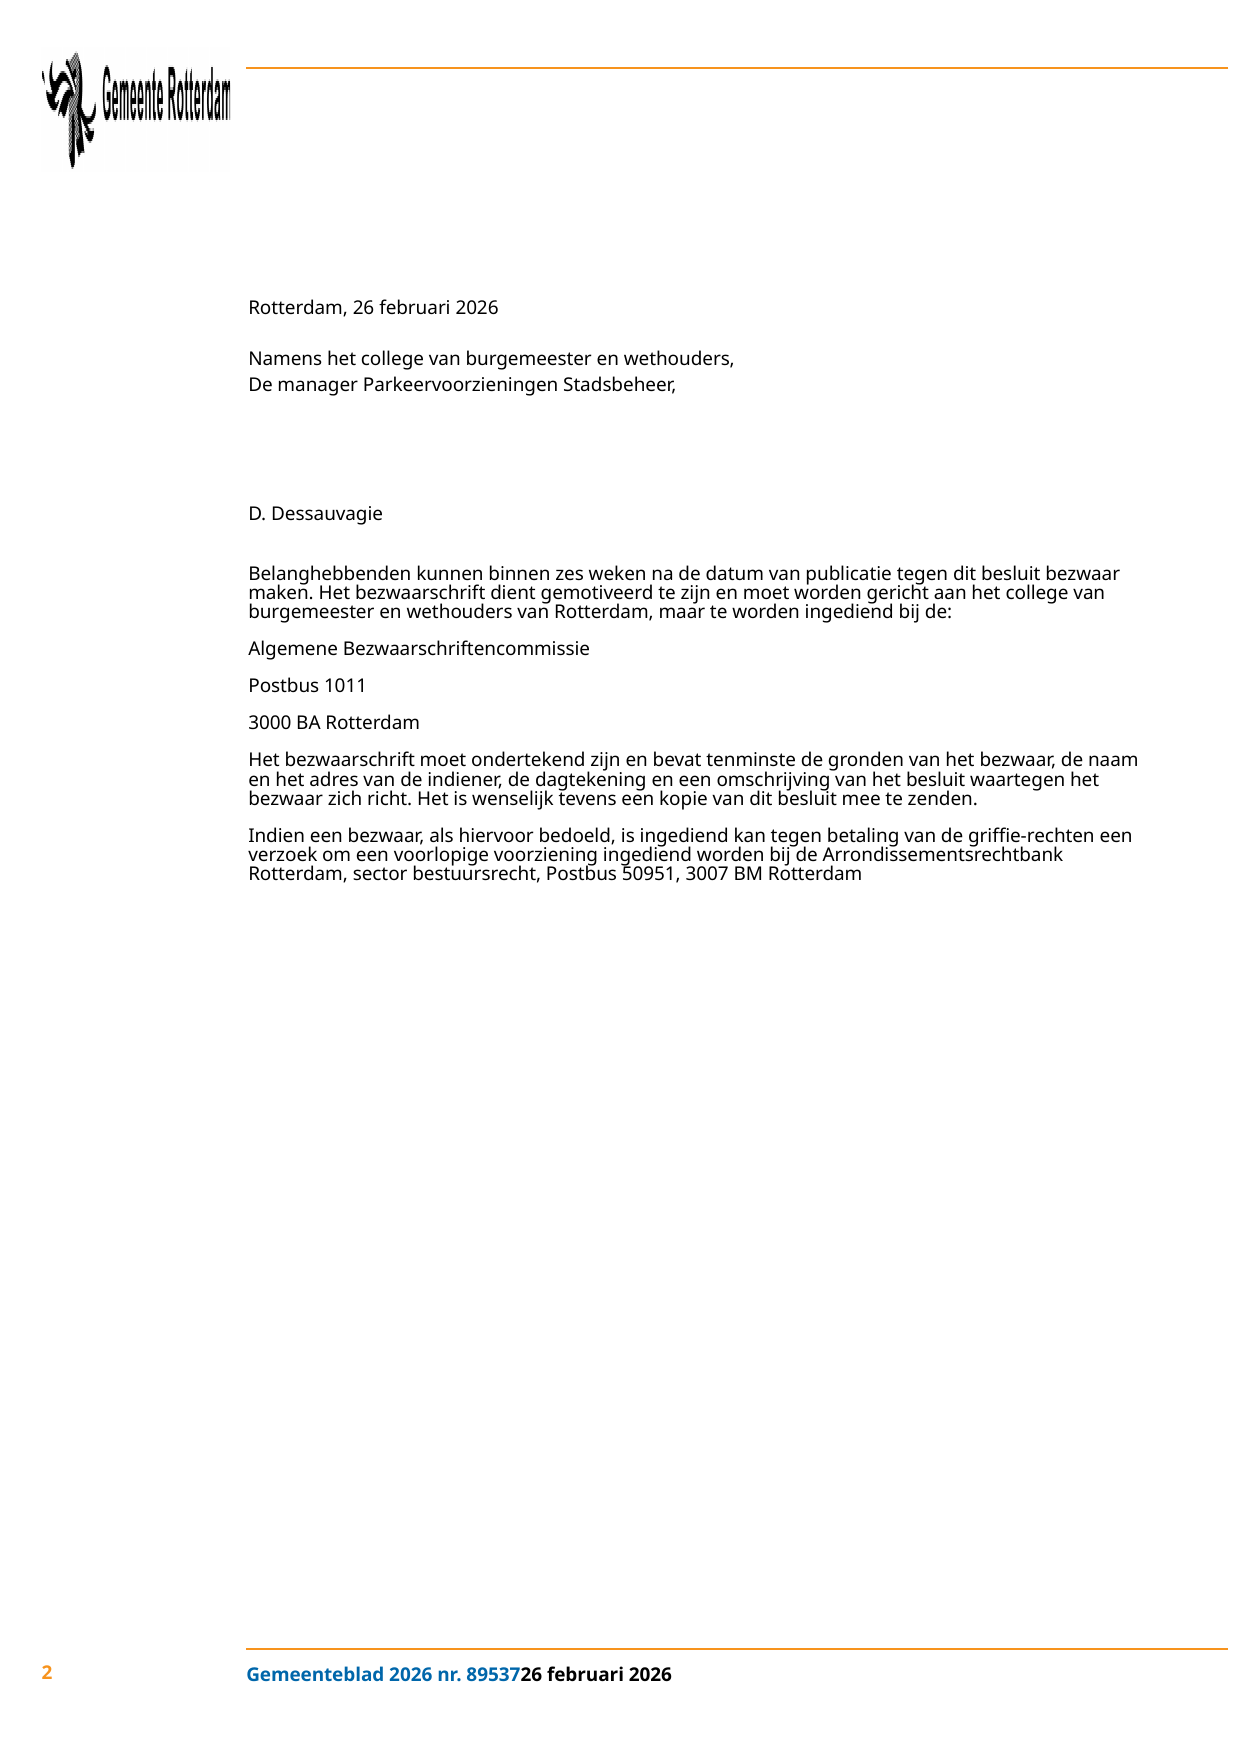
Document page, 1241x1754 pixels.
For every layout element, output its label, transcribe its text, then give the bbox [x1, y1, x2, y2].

text Belanghebbenden kunnen binnen zes weken na de datum van publicatie tegen dit besluit bezwaar maken. Het bezwaarschrift dient gemotiveerd te zijn en moet worden gericht aan het college van burgemeester en wethouders van Rotterdam, maar te worden ingediend bij de: [248, 565, 1152, 623]
text D. Dessauvagie [248, 500, 1152, 525]
text Algemene Bezwaarschriftencommissie [248, 640, 1152, 659]
text Postbus 1011 [248, 677, 1152, 697]
text Indien een bezwaar, als hiervoor bedoeld, is ingediend kan tegen betaling van de griffie-rechten een verzoek om een voorlopige voorziening ingediend worden bij de Arrondissementsrechtbank Rotterdam, sector bestuursrecht, Postbus 50951, 3007 BM Rotterdam [248, 827, 1152, 884]
text De manager Parkeervoorzieningen Stadsbeheer, [248, 371, 1152, 397]
text Namens het college van burgemeester en wethouders, [248, 345, 1152, 371]
picture [41, 47, 231, 172]
text Rotterdam, 26 februari 2026 [248, 294, 1152, 319]
text 3000 BA Rotterdam [248, 714, 1152, 733]
text Het bezwaarschrift moet ondertekend zijn en bevat tenminste de gronden van het bezwaar, de naam en het adres van de indiener, de dagtekening en een omschrijving van het besluit waartegen het bezwaar zich richt. Het is wenselijk tevens een kopie van dit besluit mee te zenden. [248, 751, 1152, 809]
